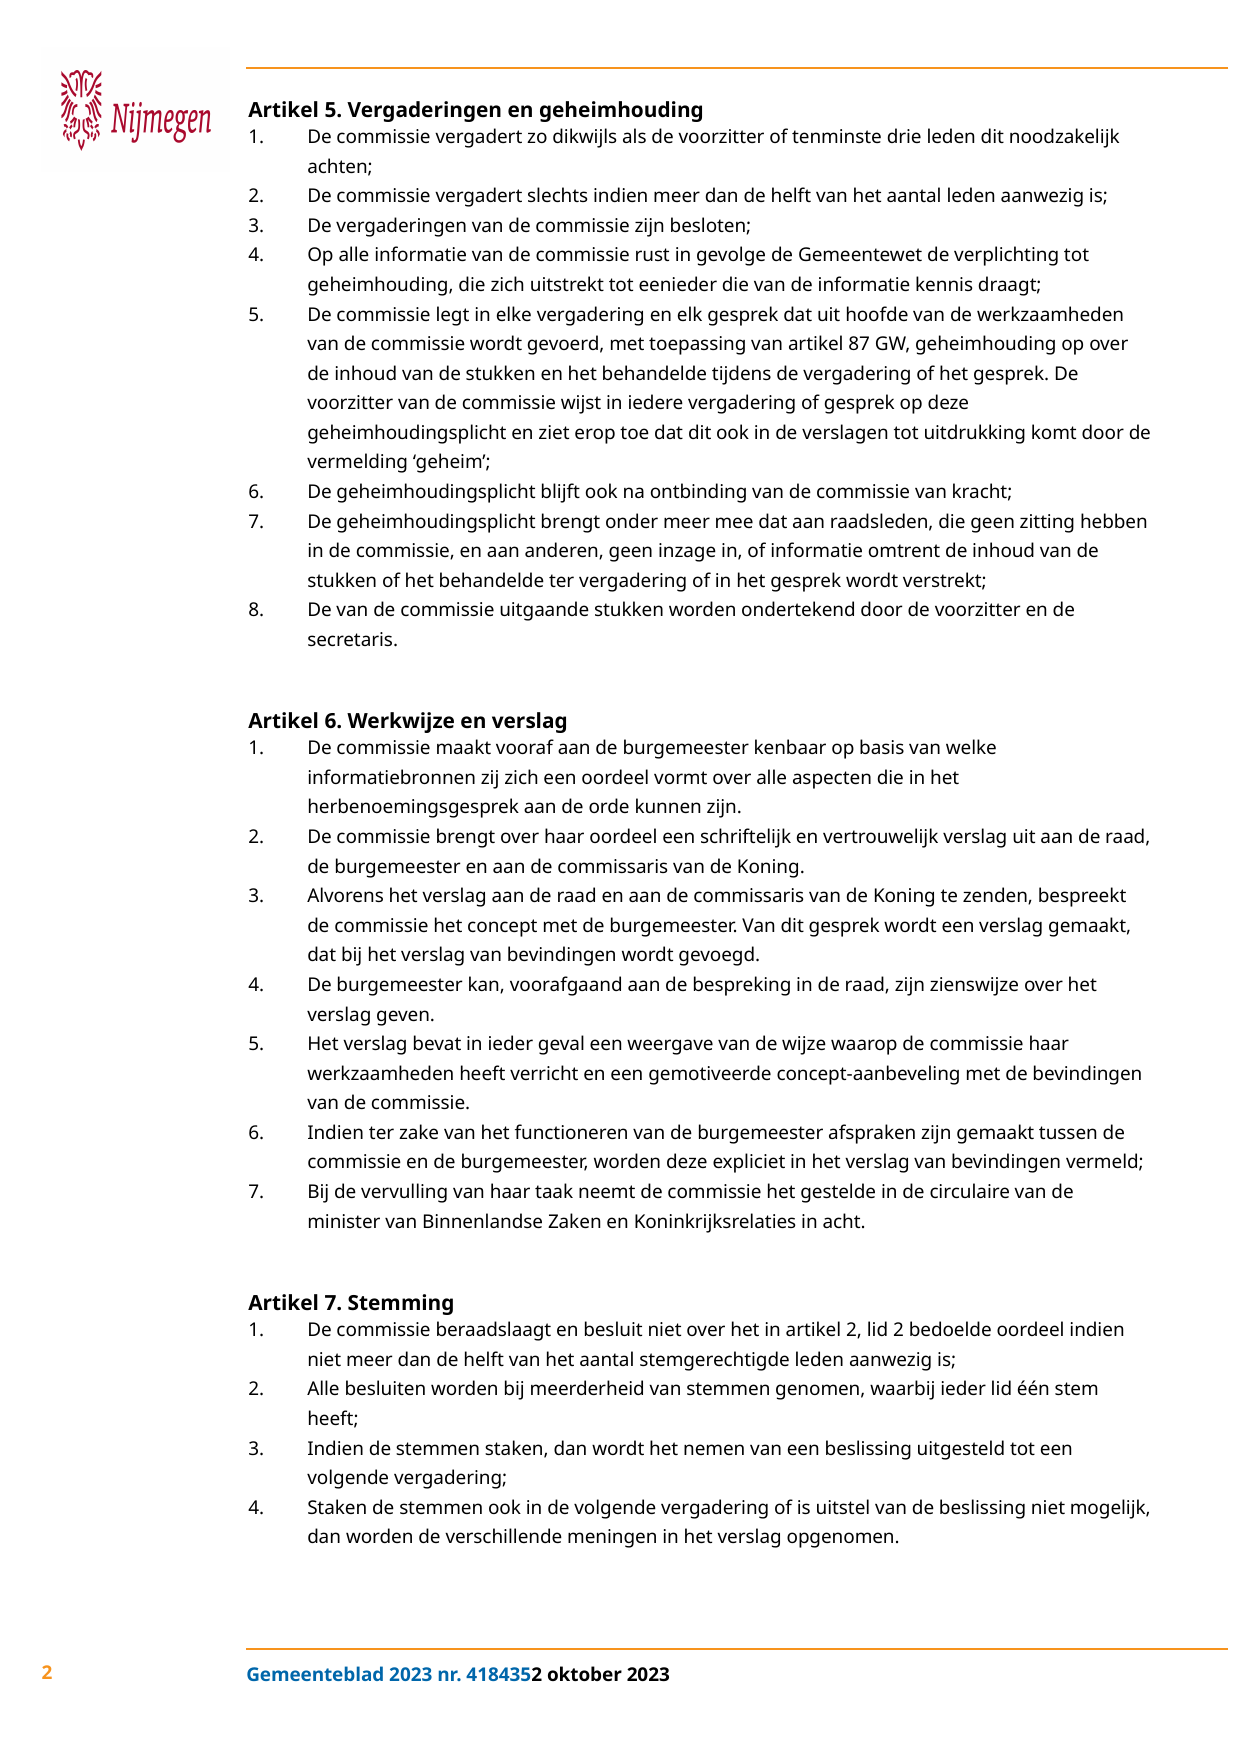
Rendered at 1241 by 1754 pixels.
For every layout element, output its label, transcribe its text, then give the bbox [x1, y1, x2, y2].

list De commissie brengt over haar oordeel een schriftelijk en vertrouwelijk verslag uit aan de raad, de burgemeester en aan de commissaris van de Koning. [248, 823, 1152, 879]
list De commissie legt in elke vergadering en elk gesprek dat uit hoofde van de werkzaamheden van de commissie wordt gevoerd, met toepassing van artikel 87 GW, geheimhouding op over de inhoud van de stukken en het behandelde tijdens de vergadering of het gesprek. De voorzitter van de commissie wijst in iedere vergadering of gesprek op deze geheimhoudingsplicht en ziet erop toe dat dit ook in de verslagen tot uitdrukking komt door de vermelding ‘geheim’; [248, 301, 1152, 474]
list De commissie beraadslaagt en besluit niet over het in artikel 2, lid 2 bedoelde oordeel indien niet meer dan de helft van het aantal stemgerechtigde leden aanwezig is; [248, 1316, 1152, 1372]
picture [41, 47, 231, 172]
list De vergaderingen van de commissie zijn besloten; [248, 212, 1152, 238]
list De van de commissie uitgaande stukken worden ondertekend door de voorzitter en de secretaris. [248, 597, 1152, 652]
list Alvorens het verslag aan de raad en aan de commissaris van de Koning te zenden, bespreekt de commissie het concept met de burgemeester. Van dit gesprek wordt een verslag gemaakt, dat bij het verslag van bevindingen wordt gevoegd. [248, 882, 1152, 967]
list Het verslag bevat in ieder geval een weergave van de wijze waarop de commissie haar werkzaamheden heeft verricht en een gemotiveerde concept-aanbeveling met de bevindingen van de commissie. [248, 1030, 1152, 1115]
text Artikel 5. Vergaderingen en geheimhouding [248, 95, 1152, 123]
list Indien de stemmen staken, dan wordt het nemen van een beslissing uitgesteld tot een volgende vergadering; [248, 1435, 1152, 1490]
list Alle besluiten worden bij meerderheid van stemmen genomen, waarbij ieder lid één stem heeft; [248, 1376, 1152, 1431]
list Op alle informatie van de commissie rust in gevolge de Gemeentewet de verplichting tot geheimhouding, die zich uitstrekt tot eenieder die van de informatie kennis draagt; [248, 242, 1152, 297]
list Bij de vervulling van haar taak neemt de commissie het gestelde in de circulaire van de minister van Binnenlandse Zaken en Koninkrijksrelaties in acht. [248, 1178, 1152, 1234]
list De burgemeester kan, voorafgaand aan de bespreking in de raad, zijn zienswijze over het verslag geven. [248, 971, 1152, 1027]
list De commissie maakt vooraf aan de burgemeester kenbaar op basis van welke informatiebronnen zij zich een oordeel vormt over alle aspecten die in het herbenoemingsgesprek aan de orde kunnen zijn. [248, 734, 1152, 819]
text Artikel 6. Werkwijze en verslag [248, 706, 1152, 734]
text Artikel 7. Stemming [248, 1288, 1152, 1316]
list De commissie vergadert slechts indien meer dan de helft van het aantal leden aanwezig is; [248, 182, 1152, 208]
list Indien ter zake van het functioneren van de burgemeester afspraken zijn gemaakt tussen de commissie en de burgemeester, worden deze expliciet in het verslag van bevindingen vermeld; [248, 1119, 1152, 1174]
list De commissie vergadert zo dikwijls als de voorzitter of tenminste drie leden dit noodzakelijk achten; [248, 123, 1152, 178]
list De geheimhoudingsplicht brengt onder meer mee dat aan raadsleden, die geen zitting hebben in de commissie, en aan anderen, geen inzage in, of informatie omtrent de inhoud van de stukken of het behandelde ter vergadering of in het gesprek wordt verstrekt; [248, 508, 1152, 593]
list Staken de stemmen ook in de volgende vergadering of is uitstel van de beslissing niet mogelijk, dan worden de verschillende meningen in het verslag opgenomen. [248, 1494, 1152, 1549]
list De geheimhoudingsplicht blijft ook na ontbinding van de commissie van kracht; [248, 478, 1152, 504]
